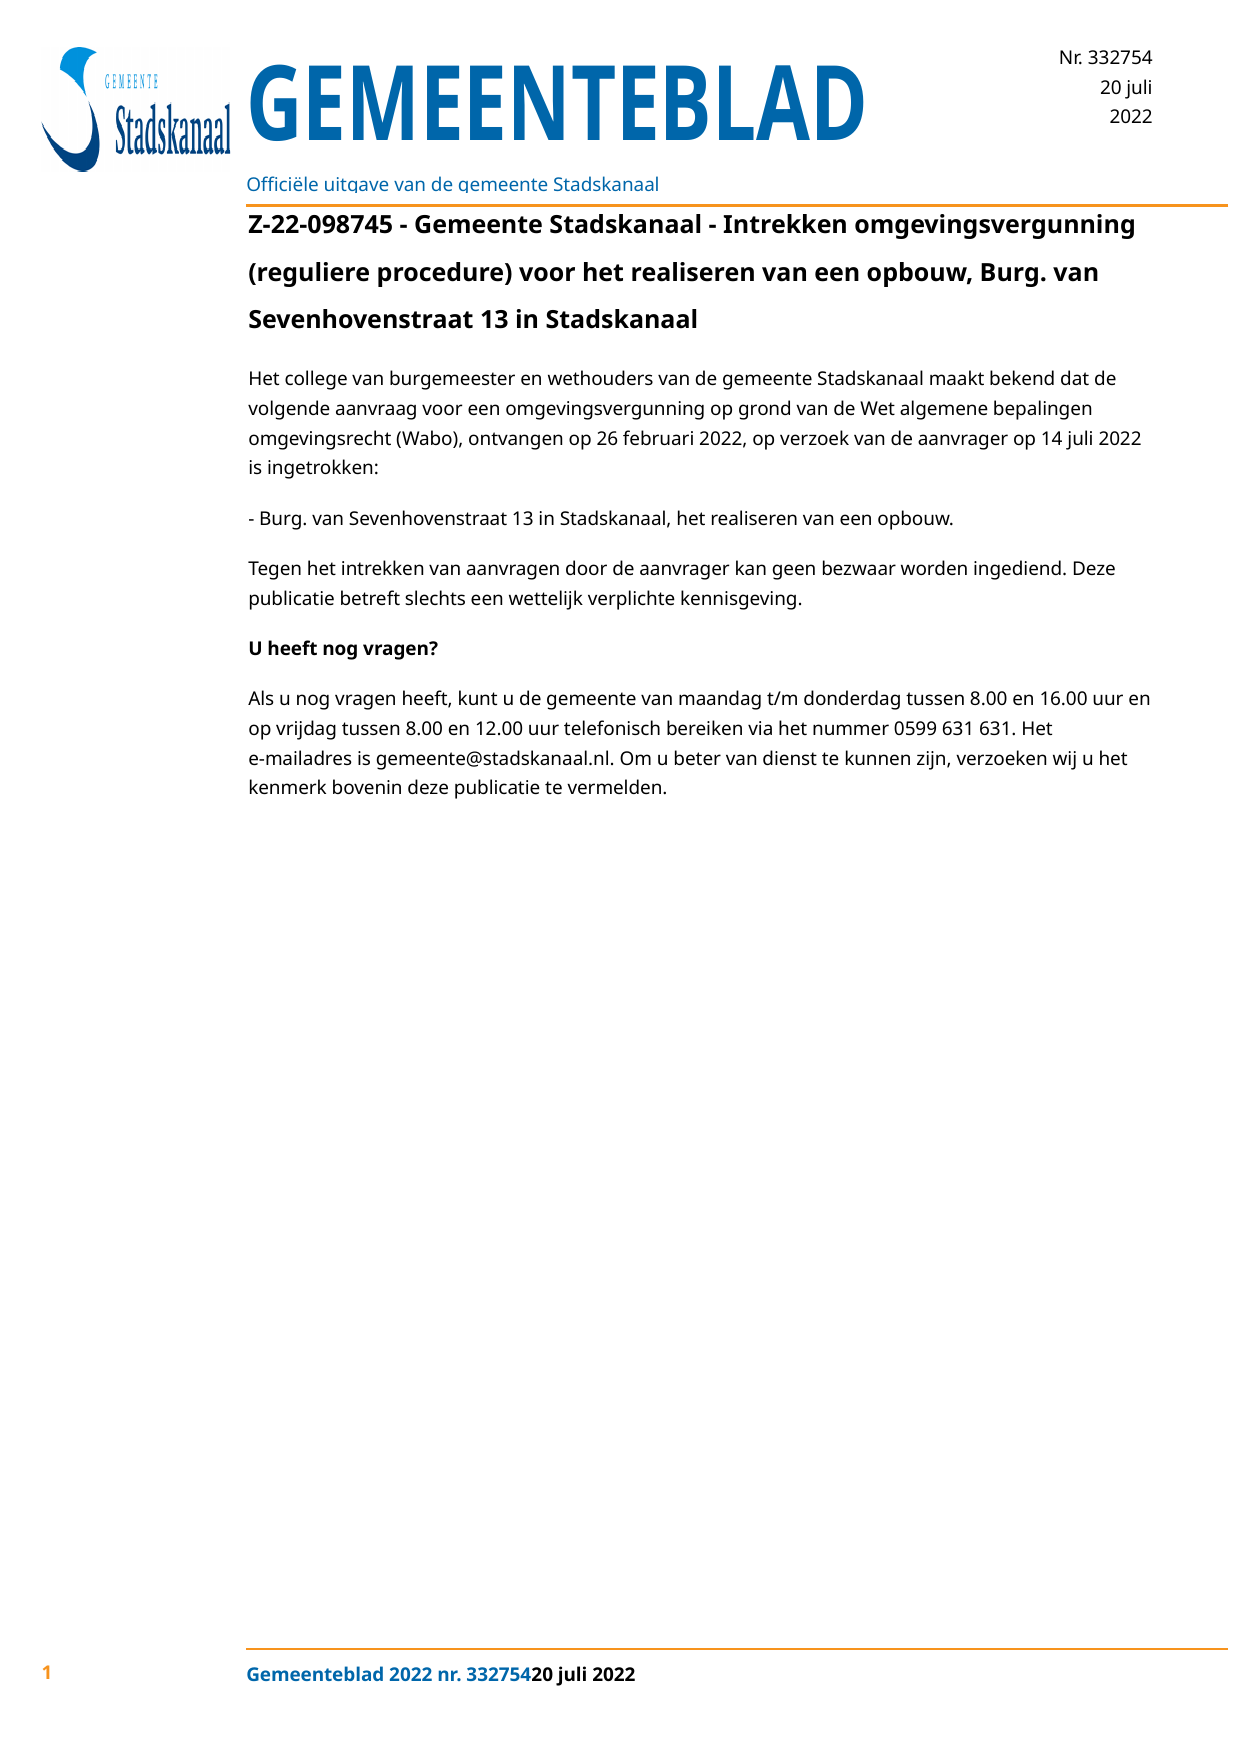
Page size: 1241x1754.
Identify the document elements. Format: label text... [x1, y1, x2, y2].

text Z-22-098745 - Gemeente Stadskanaal - Intrekken omgevingsvergunning (reguliere procedure) voor het realiseren van een opbouw, Burg. van Sevenhovenstraat 13 in Stadskanaal [248, 207, 1152, 336]
text Het college van burgemeester en wethouders van de gemeente Stadskanaal maakt bekend dat de volgende aanvraag voor een omgevingsvergunning op grond van de Wet algemene bepalingen omgevingsrecht (Wabo), ontvangen op 26 februari 2022, op verzoek van de aanvrager op 14 juli 2022 is ingetrokken: [248, 366, 1152, 480]
text - Burg. van Sevenhovenstraat 13 in Stadskanaal, het realiseren van een opbouw. [248, 505, 1152, 530]
text Als u nog vragen heeft, kunt u de gemeente van maandag t/m donderdag tussen 8.00 en 16.00 uur en op vrijdag tussen 8.00 en 12.00 uur telefonisch bereiken via het nummer 0599 631 631. Het e‑mailadres is gemeente@stadskanaal.nl. Om u beter van dienst te kunnen zijn, verzoeken wij u het kenmerk bovenin deze publicatie te vermelden. [248, 686, 1152, 800]
text Tegen het intrekken van aanvragen door de aanvrager kan geen bezwaar worden ingediend. Deze publicatie betreft slechts een wettelijk verplichte kennisgeving. [248, 555, 1152, 610]
picture [41, 47, 231, 172]
text U heeft nog vragen? [248, 635, 1152, 661]
